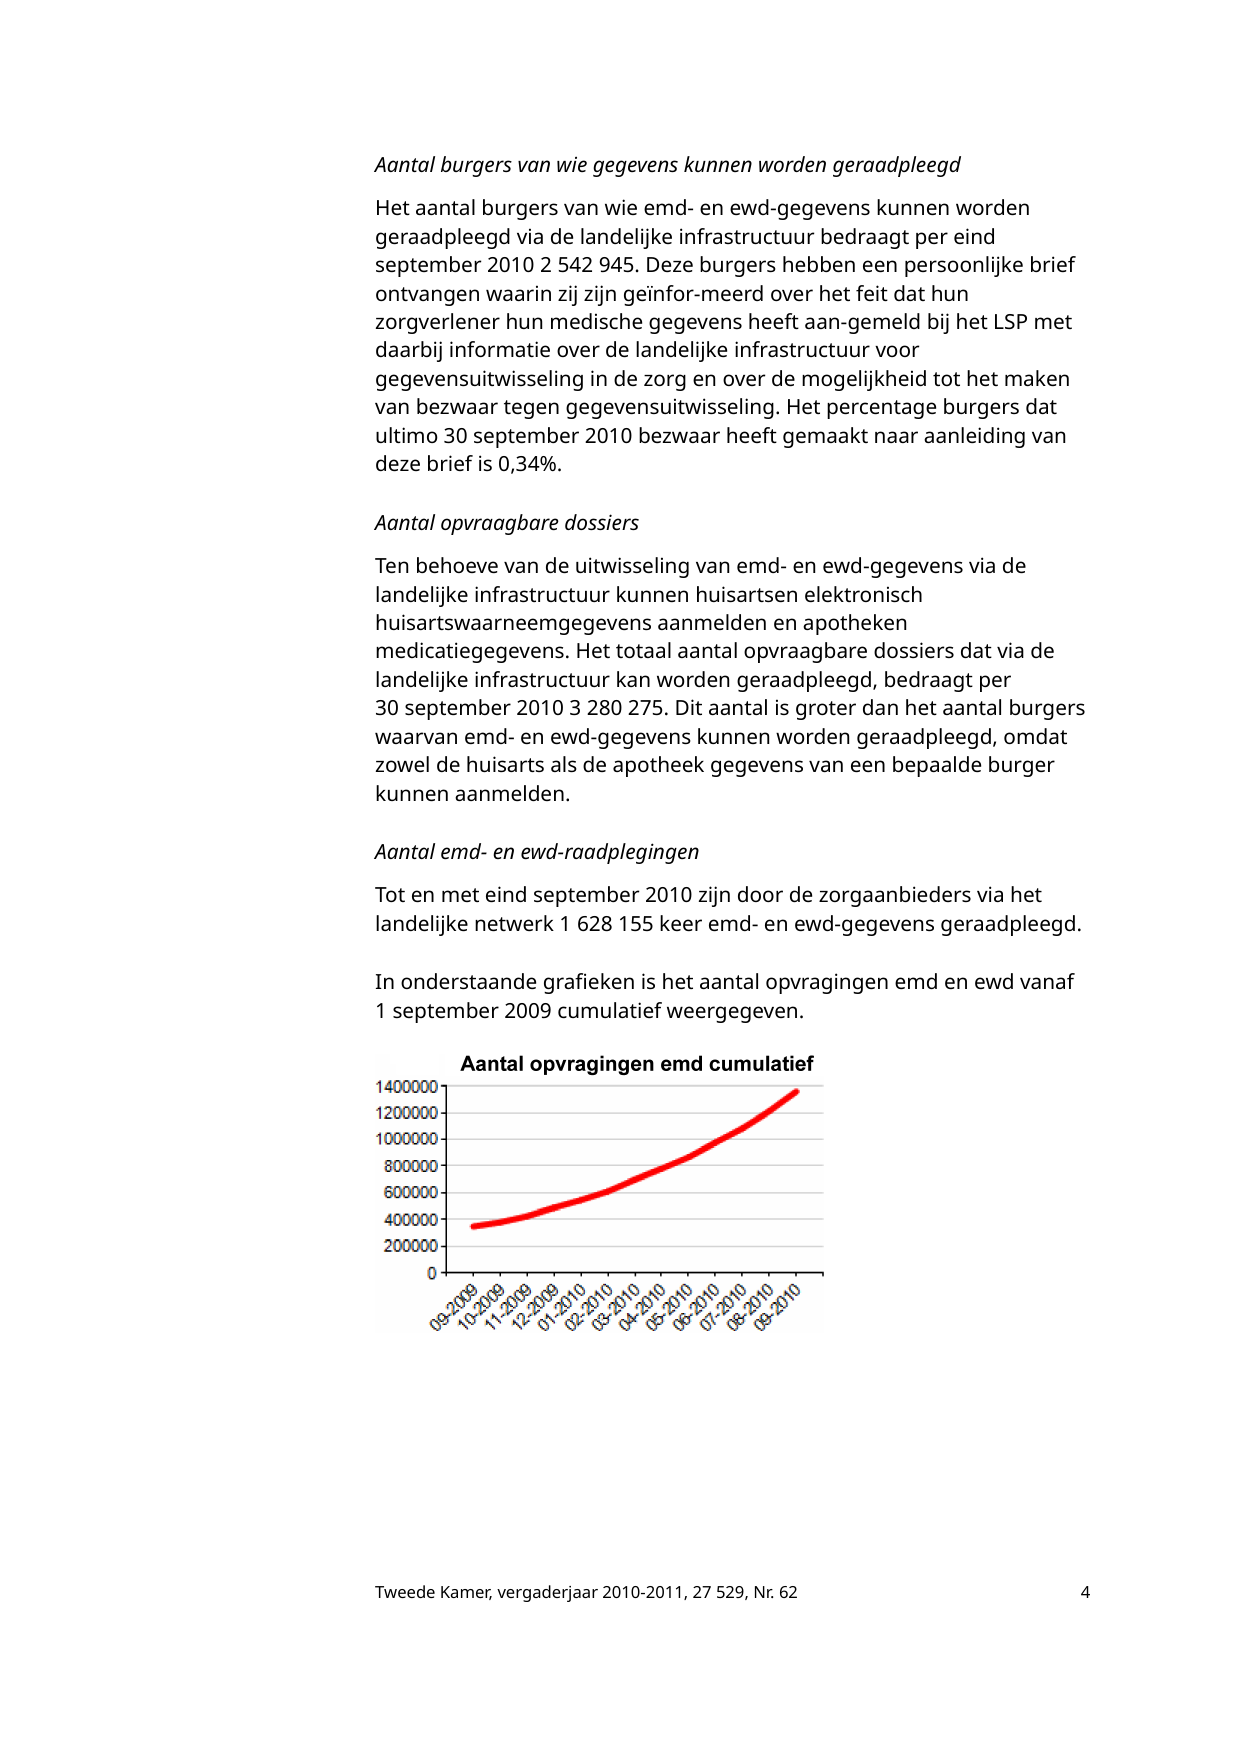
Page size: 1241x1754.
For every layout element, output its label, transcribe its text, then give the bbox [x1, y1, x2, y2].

text In onderstaande grafieken is het aantal opvragingen emd en ewd vanaf 1 september 2009 cumulatief weergegeven. [375, 967, 1090, 1024]
text Aantal opvraagbare dossiers [375, 508, 1090, 536]
text Tot en met eind september 2010 zijn door de zorgaanbieders via het landelijke netwerk 1 628 155 keer emd- en ewd-gegevens geraadpleegd. [375, 881, 1090, 937]
text Ten behoeve van de uitwisseling van emd- en ewd-gegevens via de landelijke infrastructuur kunnen huisartsen elektronisch huisartswaarneemgegevens aanmelden en apotheken medicatiegegevens. Het totaal aantal opvraagbare dossiers dat via de landelijke infrastructuur kan worden geraadpleegd, bedraagt per 30 september 2010 3 280 275. Dit aantal is groter dan het aantal burgers waarvan emd- en ewd-gegevens kunnen worden geraadpleegd, omdat zowel de huisarts als de apotheek gegevens van een bepaalde burger kunnen aanmelden. [375, 551, 1090, 807]
text Aantal emd- en ewd-raadplegingen [375, 837, 1090, 866]
text Aantal burgers van wie gegevens kunnen worden geraadpleegd [375, 150, 1090, 178]
picture [375, 1054, 825, 1333]
text Het aantal burgers van wie emd- en ewd-gegevens kunnen worden geraadpleegd via de landelijke infrastructuur bedraagt per eind september 2010 2 542 945. Deze burgers hebben een persoonlijke brief ontvangen waarin zij zijn geïnfor-meerd over het feit dat hun zorgverlener hun medische gegevens heeft aan-gemeld bij het LSP met daarbij informatie over de landelijke infrastructuur voor gegevensuitwisseling in de zorg en over de mogelijkheid tot het maken van bezwaar tegen gegevensuitwisseling. Het percentage burgers dat ultimo 30 september 2010 bezwaar heeft gemaakt naar aanleiding van deze brief is 0,34%. [375, 193, 1090, 478]
